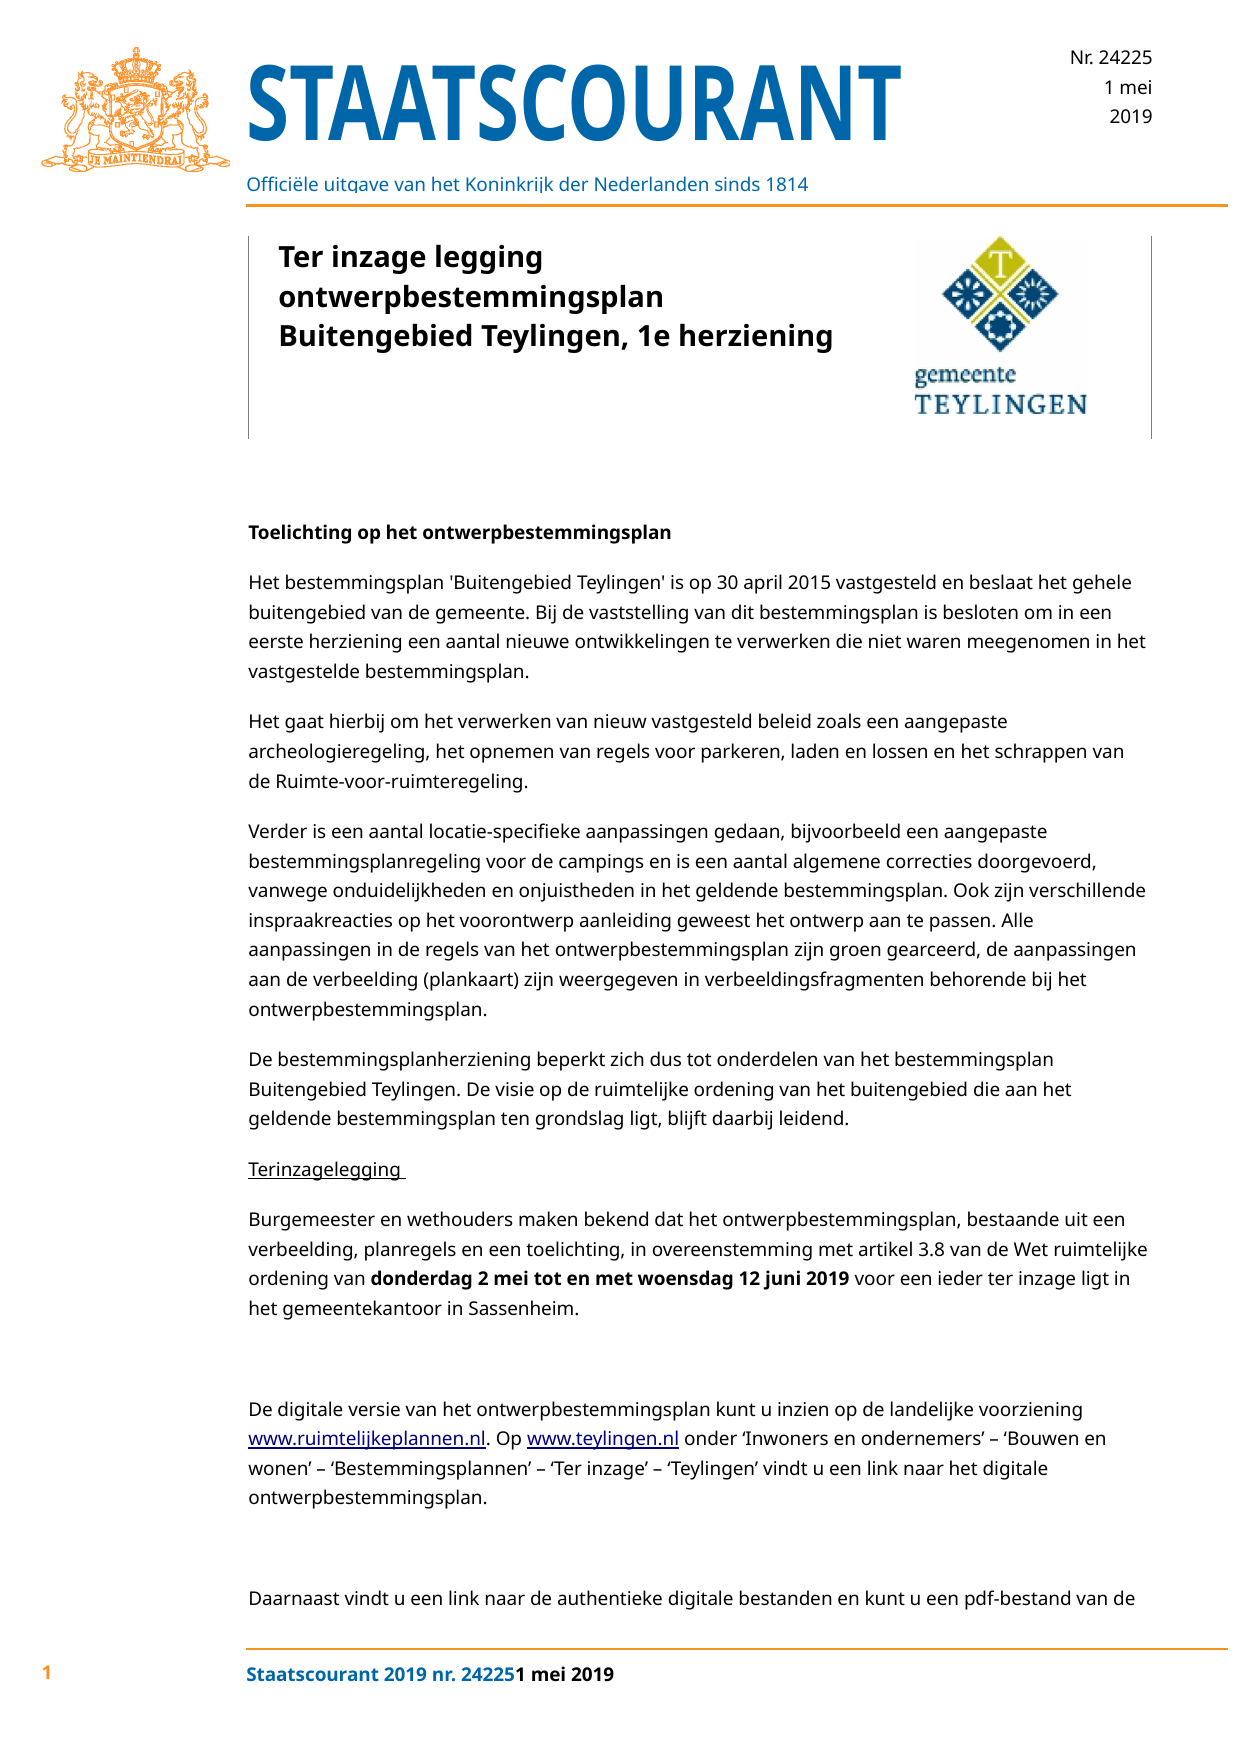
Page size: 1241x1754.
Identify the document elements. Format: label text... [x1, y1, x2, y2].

picture [914, 236, 1087, 414]
table_header [1087, 236, 1151, 413]
text De bestemmingsplanherziening beperkt zich dus tot onderdelen van het bestemmingsplan Buitengebied Teylingen. De visie op de ruimtelijke ordening van het buitengebied die aan het geldende bestemmingsplan ten grondslag ligt, blijft daarbij leidend. [248, 1046, 1152, 1131]
text Toelichting op het ontwerpbestemmingsplan [248, 519, 1152, 545]
text Het bestemmingsplan 'Buitengebied Teylingen' is op 30 april 2015 vastgesteld en beslaat het gehele buitengebied van de gemeente. Bij de vaststelling van dit bestemmingsplan is besloten om in een eerste herziening een aantal nieuwe ontwikkelingen te verwerken die niet waren meegenomen in het vastgestelde bestemmingsplan. [248, 569, 1152, 684]
table_header Ter inzage legging ontwerpbestemmingsplan Buitengebied Teylingen, 1e herziening [249, 236, 850, 439]
text Burgemeester en wethouders maken bekend dat het ontwerpbestemmingsplan, bestaande uit een verbeelding, planregels en een toelichting, in overeenstemming met artikel 3.8 van de Wet ruimtelijke ordening van donderdag 2 mei tot en met woensdag 12 juni 2019 voor een ieder ter inzage ligt in het gemeentekantoor in Sassenheim. [248, 1206, 1152, 1321]
text Verder is een aantal locatie-specifieke aanpassingen gedaan, bijvoorbeeld een aangepaste bestemmingsplanregeling voor de campings en is een aantal algemene correcties doorgevoerd, vanwege onduidelijkheden en onjuistheden in het geldende bestemmingsplan. Ook zijn verschillende inspraakreacties op het voorontwerp aanleiding geweest het ontwerp aan te passen. Alle aanpassingen in de regels van het ontwerpbestemmingsplan zijn groen gearceerd, de aanpassingen aan de verbeelding (plankaart) zijn weergegeven in verbeeldingsfragmenten behorende bij het ontwerpbestemmingsplan. [248, 818, 1152, 1021]
text Het gaat hierbij om het verwerken van nieuw vastgesteld beleid zoals een aangepaste archeologieregeling, het opnemen van regels voor parkeren, laden en lossen en het schrappen van de Ruimte-voor-ruimteregeling. [248, 709, 1152, 793]
text Daarnaast vindt u een link naar de authentieke digitale bestanden en kunt u een pdf-bestand van de [248, 1585, 1152, 1611]
picture [41, 47, 231, 172]
text De digitale versie van het ontwerpbestemmingsplan kunt u inzien op de landelijke voorziening www.ruimtelijkeplannen.nl. Op www.teylingen.nl onder ‘Inwoners en ondernemers’ – ‘Bouwen en wonen’ – ‘Bestemmingsplannen’ – ‘Ter inzage’ – ‘Teylingen’ vindt u een link naar het digitale ontwerpbestemmingsplan. [248, 1396, 1152, 1510]
text Terinzagelegging [248, 1156, 1152, 1181]
table_header [850, 414, 1151, 439]
table_header [850, 236, 914, 413]
